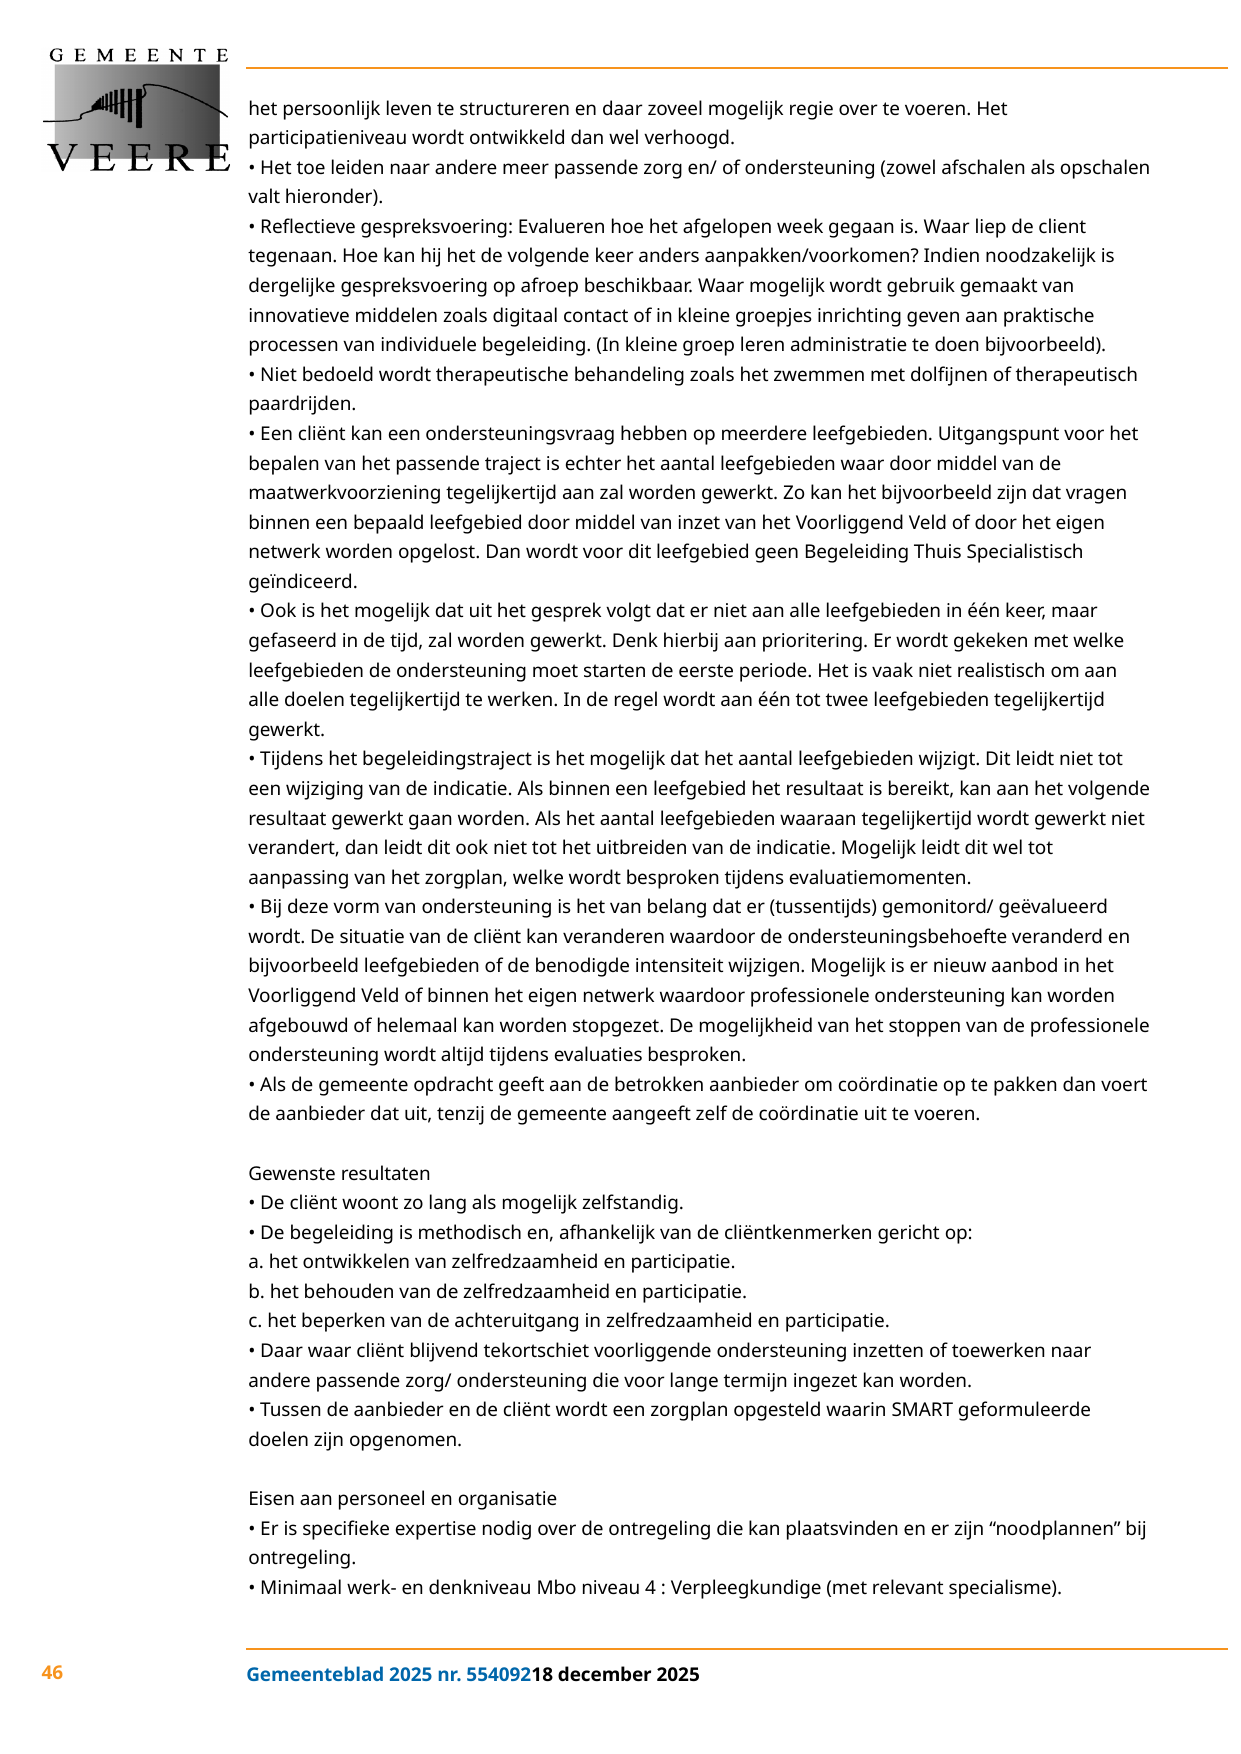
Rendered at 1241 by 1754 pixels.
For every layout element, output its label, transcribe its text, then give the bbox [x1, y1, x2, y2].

text c. het beperken van de achteruitgang in zelfredzaamheid en participatie. [248, 1308, 1152, 1333]
text • Als de gemeente opdracht geeft aan de betrokken aanbieder om coördinatie op te pakken dan voert de aanbieder dat uit, tenzij de gemeente aangeeft zelf de coördinatie uit te voeren. [248, 1071, 1152, 1126]
text • Er is specifieke expertise nodig over de ontregeling die kan plaatsvinden en er zijn “noodplannen” bij ontregeling. [248, 1515, 1152, 1570]
text • Minimaal werk- en denkniveau Mbo niveau 4 : Verpleegkundige (met relevant specialisme). [248, 1574, 1152, 1600]
picture [41, 47, 231, 172]
text • Niet bedoeld wordt therapeutische behandeling zoals het zwemmen met dolfijnen of therapeutisch paardrijden. [248, 361, 1152, 416]
text • Reflectieve gespreksvoering: Evalueren hoe het afgelopen week gegaan is. Waar liep de client tegenaan. Hoe kan hij het de volgende keer anders aanpakken/voorkomen? Indien noodzakelijk is dergelijke gespreksvoering op afroep beschikbaar. Waar mogelijk wordt gebruik gemaakt van innovatieve middelen zoals digitaal contact of in kleine groepjes inrichting geven aan praktische processen van individuele begeleiding. (In kleine groep leren administratie te doen bijvoorbeeld). [248, 213, 1152, 357]
text • De begeleiding is methodisch en, afhankelijk van de cliëntkenmerken gericht op: [248, 1219, 1152, 1245]
text • Tussen de aanbieder en de cliënt wordt een zorgplan opgesteld waarin SMART geformuleerde doelen zijn opgenomen. [248, 1396, 1152, 1452]
text • Bij deze vorm van ondersteuning is het van belang dat er (tussentijds) gemonitord/ geëvalueerd wordt. De situatie van de cliënt kan veranderen waardoor de ondersteuningsbehoefte veranderd en bijvoorbeeld leefgebieden of de benodigde intensiteit wijzigen. Mogelijk is er nieuw aanbod in het Voorliggend Veld of binnen het eigen netwerk waardoor professionele ondersteuning kan worden afgebouwd of helemaal kan worden stopgezet. De mogelijkheid van het stoppen van de professionele ondersteuning wordt altijd tijdens evaluaties besproken. [248, 893, 1152, 1067]
text Eisen aan personeel en organisatie [248, 1485, 1152, 1511]
text het persoonlijk leven te structureren en daar zoveel mogelijk regie over te voeren. Het participatieniveau wordt ontwikkeld dan wel verhoogd. [248, 95, 1152, 150]
text • Het toe leiden naar andere meer passende zorg en/ of ondersteuning (zowel afschalen als opschalen valt hieronder). [248, 154, 1152, 209]
text a. het ontwikkelen van zelfredzaamheid en participatie. [248, 1248, 1152, 1274]
text • De cliënt woont zo lang als mogelijk zelfstandig. [248, 1189, 1152, 1215]
text Gewenste resultaten [248, 1160, 1152, 1186]
text b. het behouden van de zelfredzaamheid en participatie. [248, 1278, 1152, 1304]
text • Ook is het mogelijk dat uit het gesprek volgt dat er niet aan alle leefgebieden in één keer, maar gefaseerd in de tijd, zal worden gewerkt. Denk hierbij aan prioritering. Er wordt gekeken met welke leefgebieden de ondersteuning moet starten de eerste periode. Het is vaak niet realistisch om aan alle doelen tegelijkertijd te werken. In de regel wordt aan één tot twee leefgebieden tegelijkertijd gewerkt. [248, 598, 1152, 742]
text • Een cliënt kan een ondersteuningsvraag hebben op meerdere leefgebieden. Uitgangspunt voor het bepalen van het passende traject is echter het aantal leefgebieden waar door middel van de maatwerkvoorziening tegelijkertijd aan zal worden gewerkt. Zo kan het bijvoorbeeld zijn dat vragen binnen een bepaald leefgebied door middel van inzet van het Voorliggend Veld of door het eigen netwerk worden opgelost. Dan wordt voor dit leefgebied geen Begeleiding Thuis Specialistisch geïndiceerd. [248, 420, 1152, 594]
text • Daar waar cliënt blijvend tekortschiet voorliggende ondersteuning inzetten of toewerken naar andere passende zorg/ ondersteuning die voor lange termijn ingezet kan worden. [248, 1337, 1152, 1393]
text • Tijdens het begeleidingstraject is het mogelijk dat het aantal leefgebieden wijzigt. Dit leidt niet tot een wijziging van de indicatie. Als binnen een leefgebied het resultaat is bereikt, kan aan het volgende resultaat gewerkt gaan worden. Als het aantal leefgebieden waaraan tegelijkertijd wordt gewerkt niet verandert, dan leidt dit ook niet tot het uitbreiden van de indicatie. Mogelijk leidt dit wel tot aanpassing van het zorgplan, welke wordt besproken tijdens evaluatiemomenten. [248, 746, 1152, 890]
